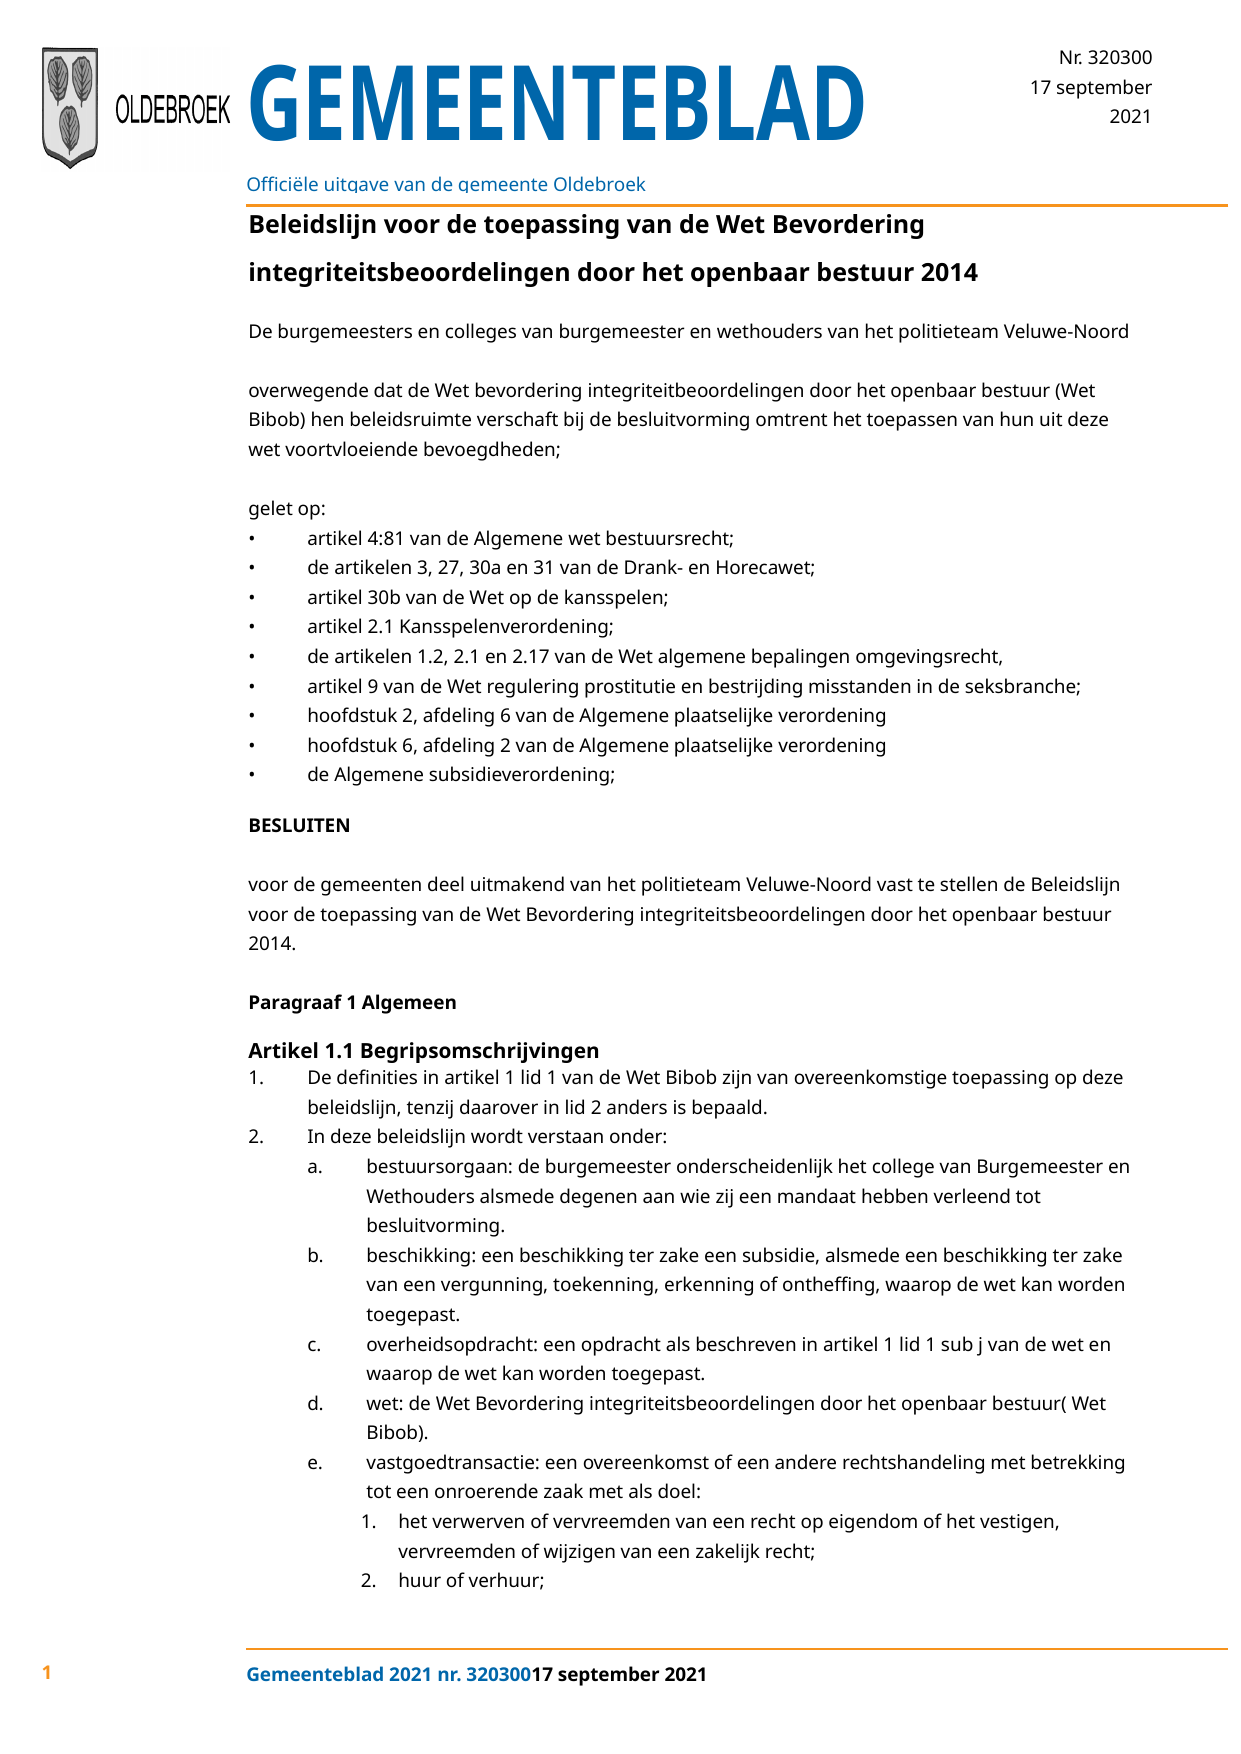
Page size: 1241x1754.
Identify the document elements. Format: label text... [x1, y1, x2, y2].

text Paragraaf 1 Algemeen [248, 989, 1152, 1015]
list hoofdstuk 6, afdeling 2 van de Algemene plaatselijke verordening [248, 732, 1152, 758]
list vastgoedtransactie: een overeenkomst of een andere rechtshandeling met betrekking tot een onroerende zaak met als doel: [307, 1449, 1152, 1504]
list beschikking: een beschikking ter zake een subsidie, alsmede een beschikking ter zake van een vergunning, toekenning, erkenning of ontheffing, waarop de wet kan worden toegepast. [307, 1242, 1152, 1327]
text Artikel 1.1 Begripsomschrijvingen [248, 1036, 1152, 1064]
list huur of verhuur; [361, 1567, 1152, 1593]
text De burgemeesters en colleges van burgemeester en wethouders van het politieteam Veluwe-Noord [248, 318, 1152, 344]
text wet voortvloeiende bevoegdheden; [248, 436, 1152, 462]
list hoofdstuk 2, afdeling 6 van de Algemene plaatselijke verordening [248, 702, 1152, 728]
list De definities in artikel 1 lid 1 van de Wet Bibob zijn van overeenkomstige toepassing op deze beleidslijn, tenzij daarover in lid 2 anders is bepaald. [248, 1064, 1152, 1120]
list artikel 4:81 van de Algemene wet bestuursrecht; [248, 525, 1152, 551]
list bestuursorgaan: de burgemeester onderscheidenlijk het college van Burgemeester en Wethouders alsmede degenen aan wie zij een mandaat hebben verleend tot besluitvorming. [307, 1153, 1152, 1238]
list wet: de Wet Bevordering integriteitsbeoordelingen door het openbaar bestuur( Wet Bibob). [307, 1390, 1152, 1445]
text voor de gemeenten deel uitmakend van het politieteam Veluwe-Noord vast te stellen de Beleidslijn voor de toepassing van de Wet Bevordering integriteitsbeoordelingen door het openbaar bestuur 2014. [248, 871, 1152, 956]
text Bibob) hen beleidsruimte verschaft bij de besluitvorming omtrent het toepassen van hun uit deze [248, 407, 1152, 432]
list de Algemene subsidieverordening; [248, 762, 1152, 787]
picture [41, 47, 231, 172]
list de artikelen 1.2, 2.1 en 2.17 van de Wet algemene bepalingen omgevingsrecht, [248, 643, 1152, 669]
list overheidsopdracht: een opdracht als beschreven in artikel 1 lid 1 sub j van de wet en waarop de wet kan worden toegepast. [307, 1331, 1152, 1386]
list artikel 30b van de Wet op de kansspelen; [248, 584, 1152, 610]
text overwegende dat de Wet bevordering integriteitbeoordelingen door het openbaar bestuur (Wet [248, 377, 1152, 403]
list de artikelen 3, 27, 30a en 31 van de Drank- en Horecawet; [248, 554, 1152, 580]
text gelet op: [248, 495, 1152, 521]
list artikel 2.1 Kansspelenverordening; [248, 614, 1152, 639]
text BESLUITEN [248, 812, 1152, 838]
list artikel 9 van de Wet regulering prostitutie en bestrijding misstanden in de seksbranche; [248, 673, 1152, 699]
text Beleidslijn voor de toepassing van de Wet Bevordering integriteitsbeoordelingen door het openbaar bestuur 2014 [248, 207, 1152, 288]
list het verwerven of vervreemden van een recht op eigendom of het vestigen, vervreemden of wijzigen van een zakelijk recht; [361, 1508, 1152, 1563]
list In deze beleidslijn wordt verstaan onder: [248, 1124, 1152, 1149]
